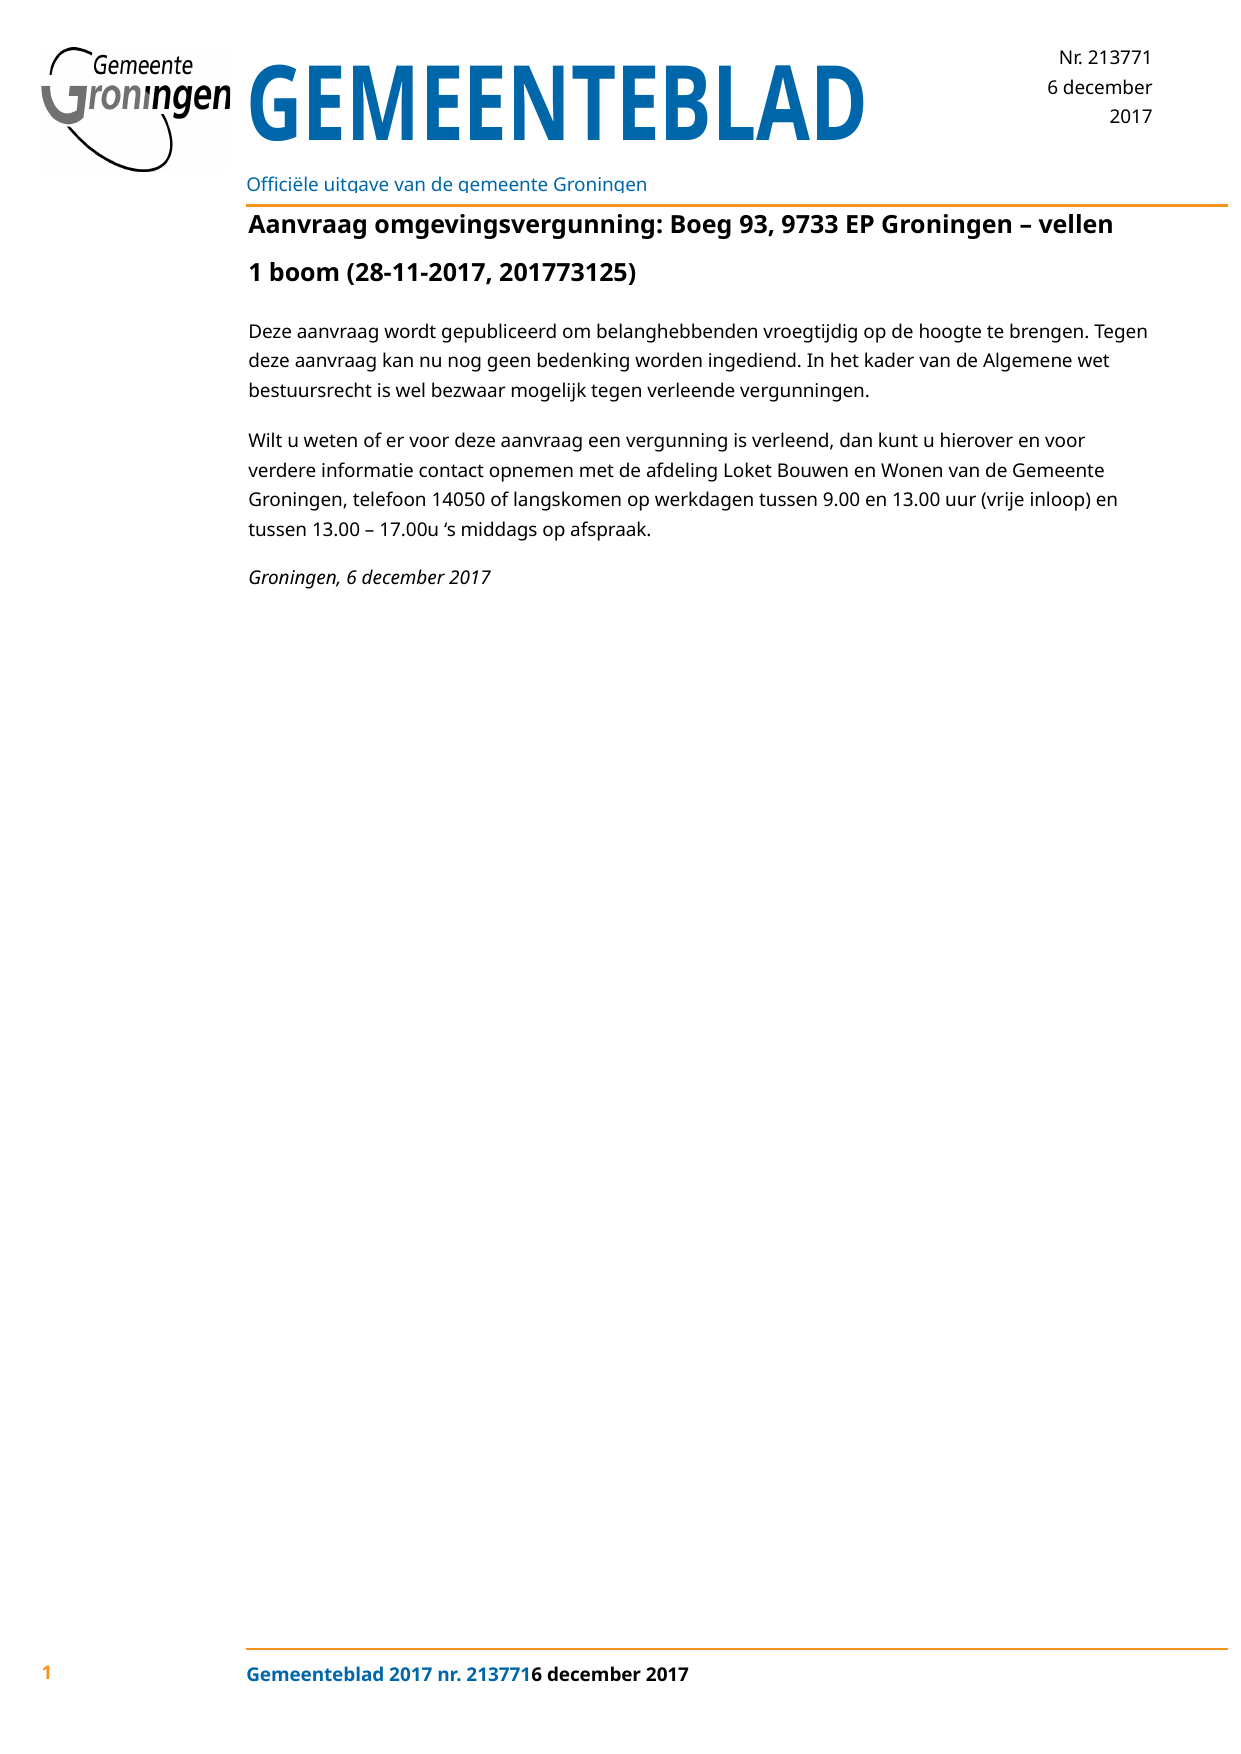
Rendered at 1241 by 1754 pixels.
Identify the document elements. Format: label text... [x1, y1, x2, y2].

text Deze aanvraag wordt gepubliceerd om belanghebbenden vroegtijdig op de hoogte te brengen. Tegen deze aanvraag kan nu nog geen bedenking worden ingediend. In het kader van de Algemene wet bestuursrecht is wel bezwaar mogelijk tegen verleende vergunningen. [248, 318, 1152, 403]
picture [41, 47, 231, 172]
text Wilt u weten of er voor deze aanvraag een vergunning is verleend, dan kunt u hierover en voor verdere informatie contact opnemen met de afdeling Loket Bouwen en Wonen van de Gemeente Groningen, telefoon 14050 of langskomen op werkdagen tussen 9.00 en 13.00 uur (vrije inloop) en tussen 13.00 – 17.00u ‘s middags op afspraak. [248, 427, 1152, 542]
text Aanvraag omgevingsvergunning: Boeg 93, 9733 EP Groningen – vellen 1 boom (28-11-2017, 201773125) [248, 207, 1152, 288]
text Groningen, 6 december 2017 [248, 564, 1152, 590]
